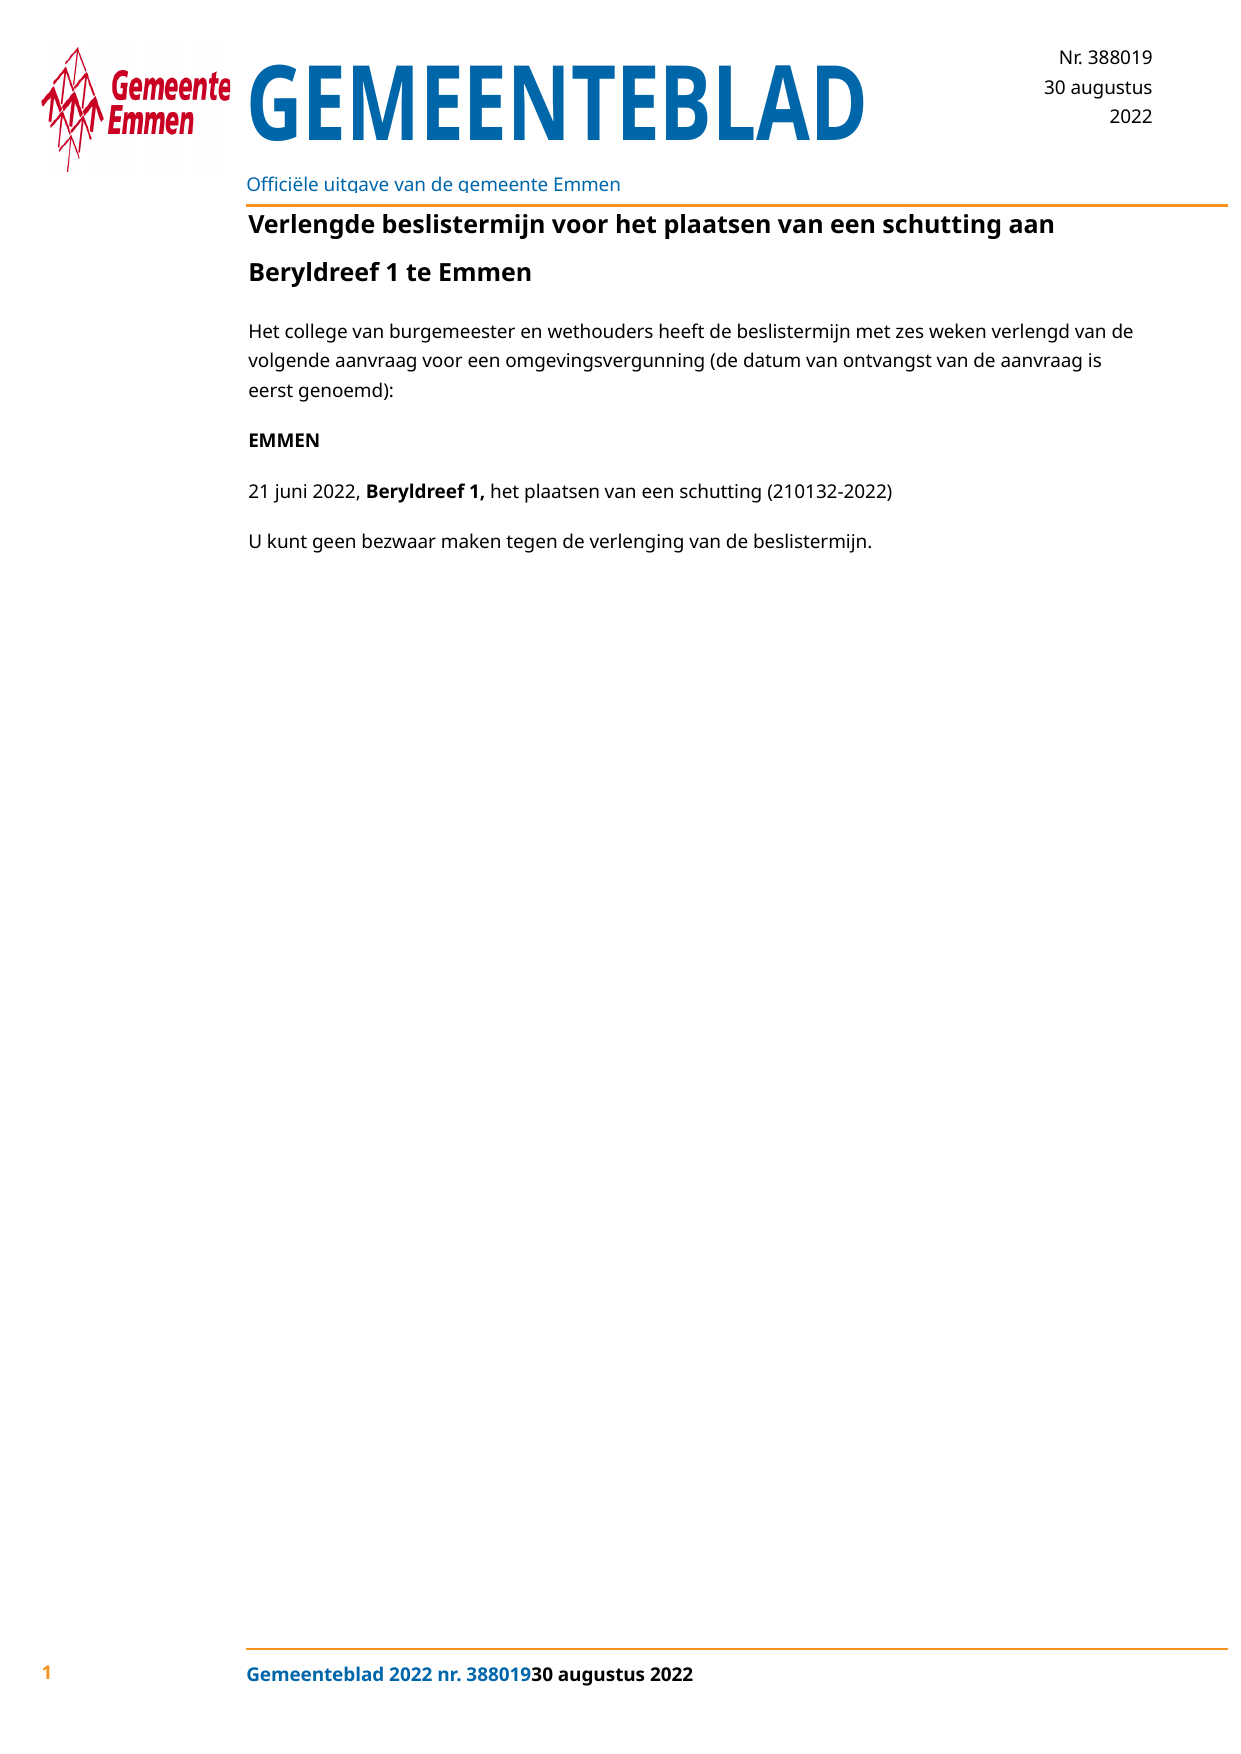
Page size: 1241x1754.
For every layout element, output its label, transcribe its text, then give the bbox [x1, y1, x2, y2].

text EMMEN [248, 427, 1152, 453]
text U kunt geen bezwaar maken tegen de verlenging van de beslistermijn. [248, 528, 1152, 554]
text 21 juni 2022, Beryldreef 1, het plaatsen van een schutting (210132-2022) [248, 478, 1152, 504]
text Verlengde beslistermijn voor het plaatsen van een schutting aan Beryldreef 1 te Emmen [248, 207, 1152, 288]
picture [41, 47, 231, 172]
text Het college van burgemeester en wethouders heeft de beslistermijn met zes weken verlengd van de volgende aanvraag voor een omgevingsvergunning (de datum van ontvangst van de aanvraag is eerst genoemd): [248, 318, 1152, 403]
